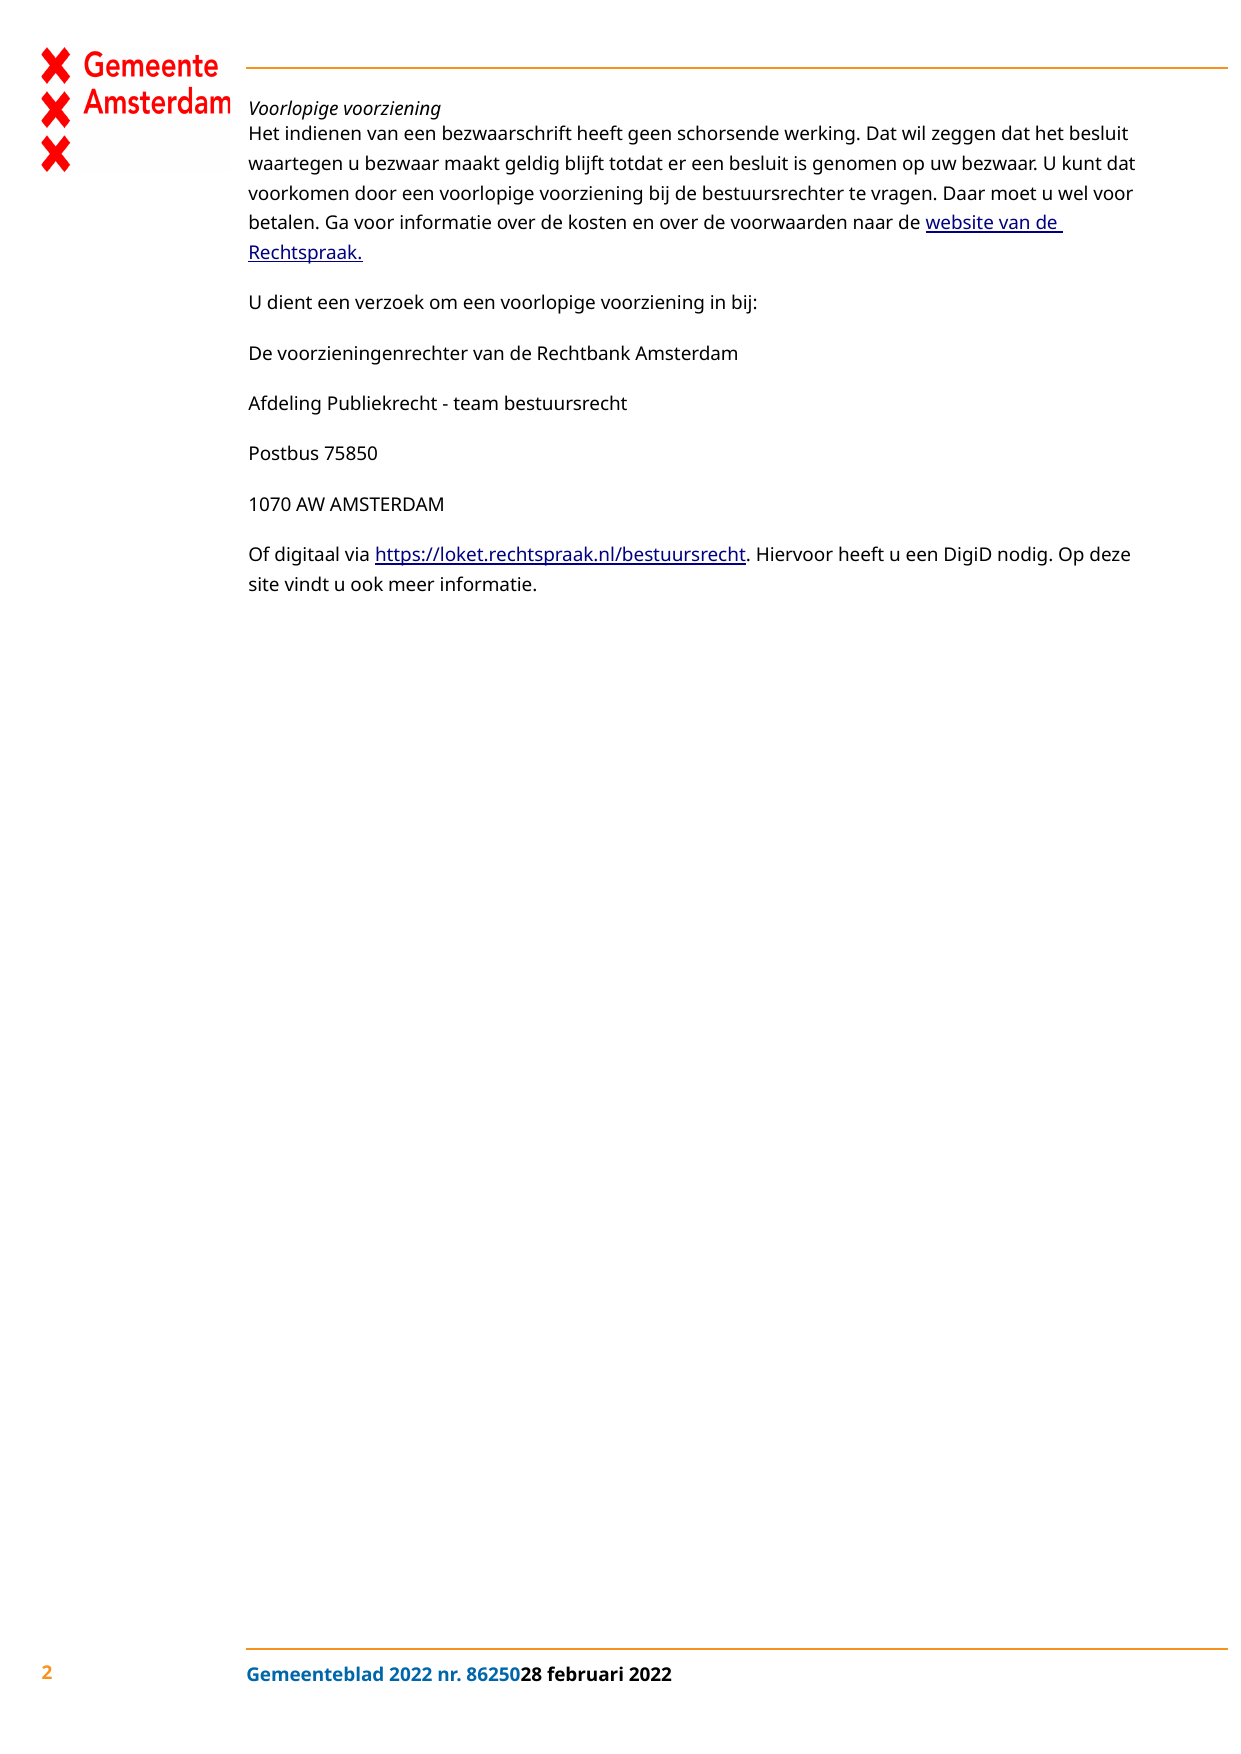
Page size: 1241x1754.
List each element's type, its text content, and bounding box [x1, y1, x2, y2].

text Afdeling Publiekrecht - team bestuursrecht [248, 390, 1152, 416]
text U dient een verzoek om een voorlopige voorziening in bij: [248, 289, 1152, 315]
picture [41, 47, 231, 172]
text Of digitaal via https://loket.rechtspraak.nl/bestuursrecht. Hiervoor heeft u een DigiD nodig. Op deze site vindt u ook meer informatie. [248, 541, 1152, 597]
text Postbus 75850 [248, 441, 1152, 466]
text Het indienen van een bezwaarschrift heeft geen schorsende werking. Dat wil zeggen dat het besluit waartegen u bezwaar maakt geldig blijft totdat er een besluit is genomen op uw bezwaar. U kunt dat voorkomen door een voorlopige voorziening bij de bestuursrechter te vragen. Daar moet u wel voor betalen. Ga voor informatie over de kosten en over de voorwaarden naar de website van de Rechtspraak. [248, 121, 1152, 264]
text Voorlopige voorziening [248, 95, 1152, 121]
text 1070 AW AMSTERDAM [248, 491, 1152, 517]
text De voorzieningenrechter van de Rechtbank Amsterdam [248, 340, 1152, 365]
